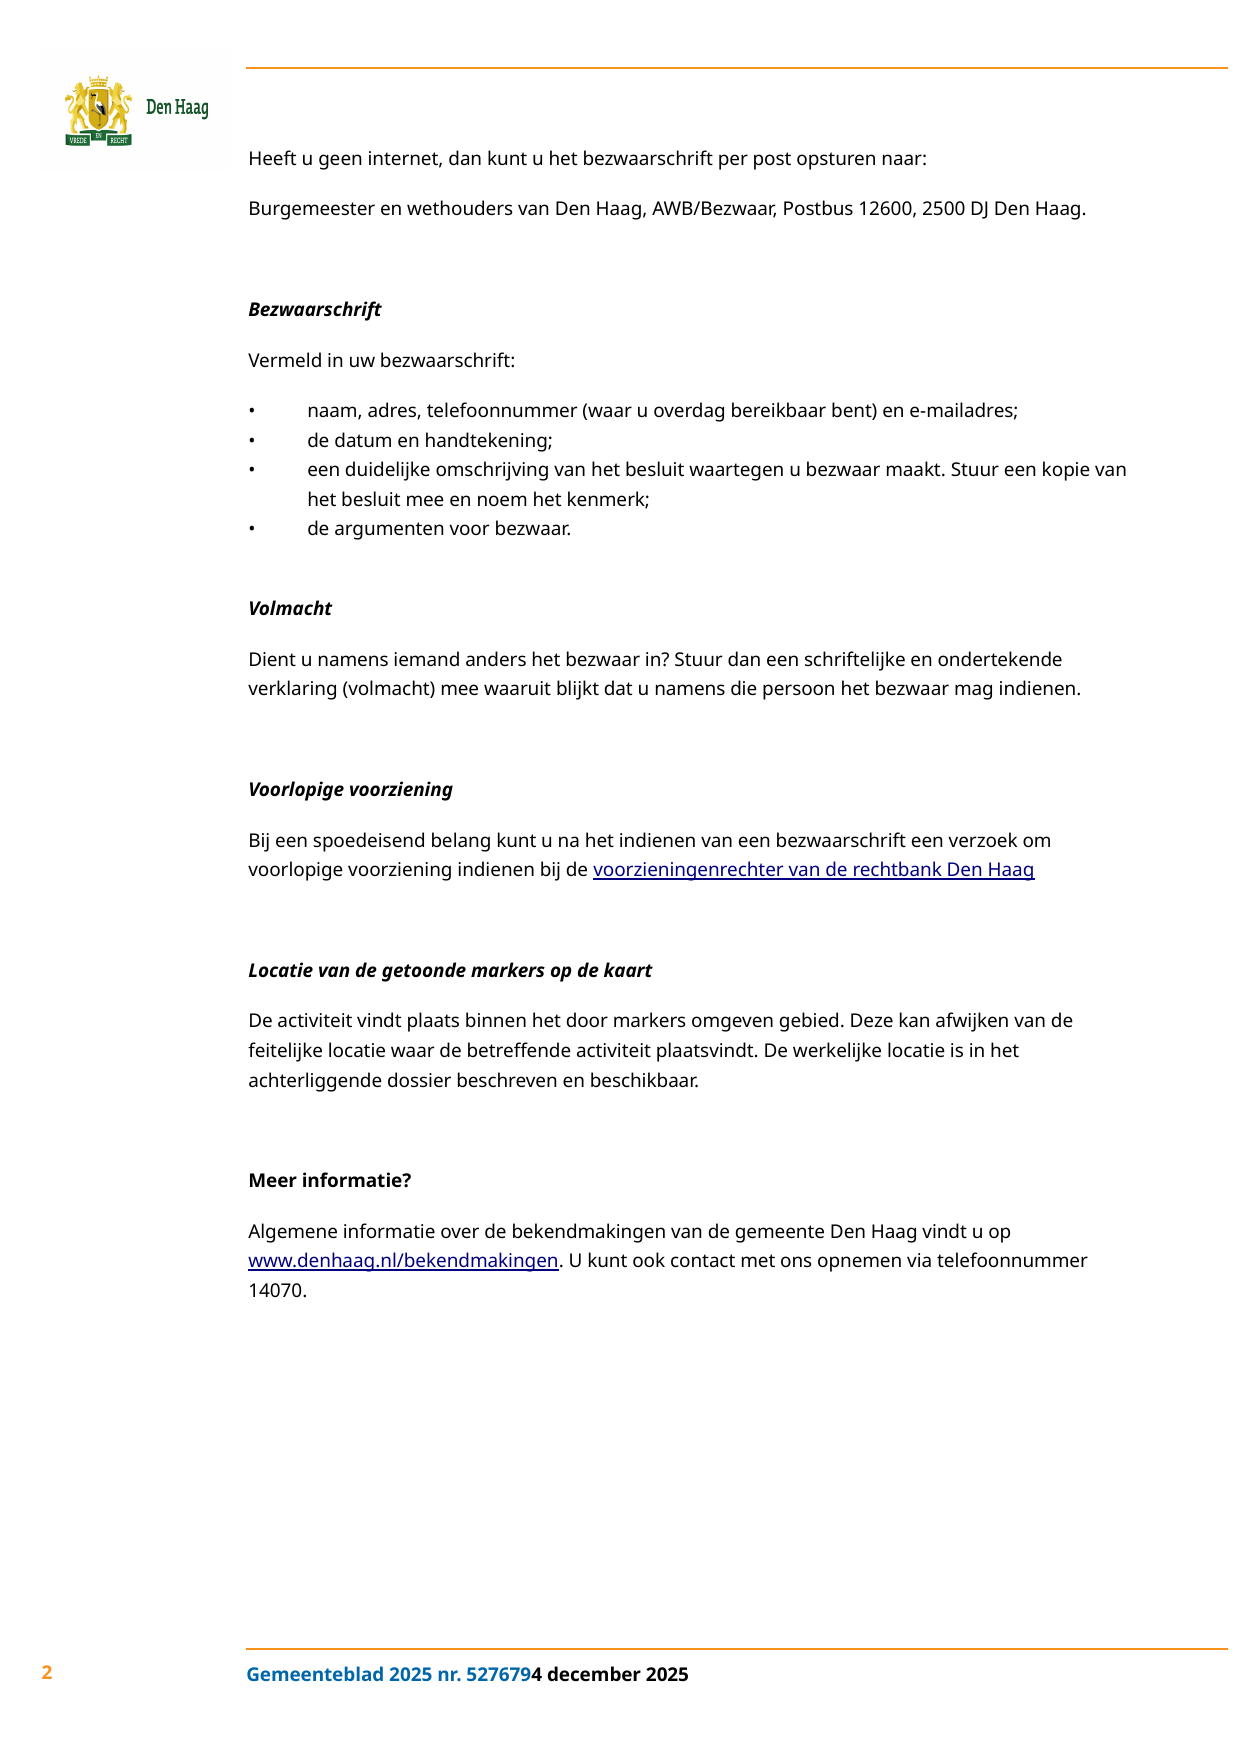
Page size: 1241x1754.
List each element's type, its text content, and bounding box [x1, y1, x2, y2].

text Burgemeester en wethouders van Den Haag, AWB/Bezwaar, Postbus 12600, 2500 DJ Den Haag. [248, 196, 1152, 221]
text Dient u namens iemand anders het bezwaar in? Stuur dan een schriftelijke en ondertekende verklaring (volmacht) mee waaruit blijkt dat u namens die persoon het bezwaar mag indienen. [248, 646, 1152, 701]
text Bezwaarschrift [248, 296, 1152, 322]
text Vermeld in uw bezwaarschrift: [248, 347, 1152, 373]
text Algemene informatie over de bekendmakingen van de gemeente Den Haag vindt u op www.denhaag.nl/bekendmakingen. U kunt ook contact met ons opnemen via telefoonnummer 14070. [248, 1218, 1152, 1303]
text De activiteit vindt plaats binnen het door markers omgeven gebied. Deze kan afwijken van de feitelijke locatie waar de betreffende activiteit plaatsvindt. De werkelijke locatie is in het achterliggende dossier beschreven en beschikbaar. [248, 1008, 1152, 1093]
list de argumenten voor bezwaar. [248, 516, 1152, 541]
picture [41, 47, 231, 172]
text Volmacht [248, 596, 1152, 621]
list een duidelijke omschrijving van het besluit waartegen u bezwaar maakt. Stuur een kopie van het besluit mee en noem het kenmerk; [248, 456, 1152, 512]
text Heeft u geen internet, dan kunt u het bezwaarschrift per post opsturen naar: [248, 145, 1152, 171]
text Voorlopige voorziening [248, 776, 1152, 802]
list naam, adres, telefoonnummer (waar u overdag bereikbaar bent) en e-mailadres; [248, 397, 1152, 423]
text Meer informatie? [248, 1168, 1152, 1193]
text Bij een spoedeisend belang kunt u na het indienen van een bezwaarschrift een verzoek om voorlopige voorziening indienen bij de voorzieningenrechter van de rechtbank Den Haag [248, 827, 1152, 882]
text Locatie van de getoonde markers op de kaart [248, 957, 1152, 983]
list de datum en handtekening; [248, 427, 1152, 453]
